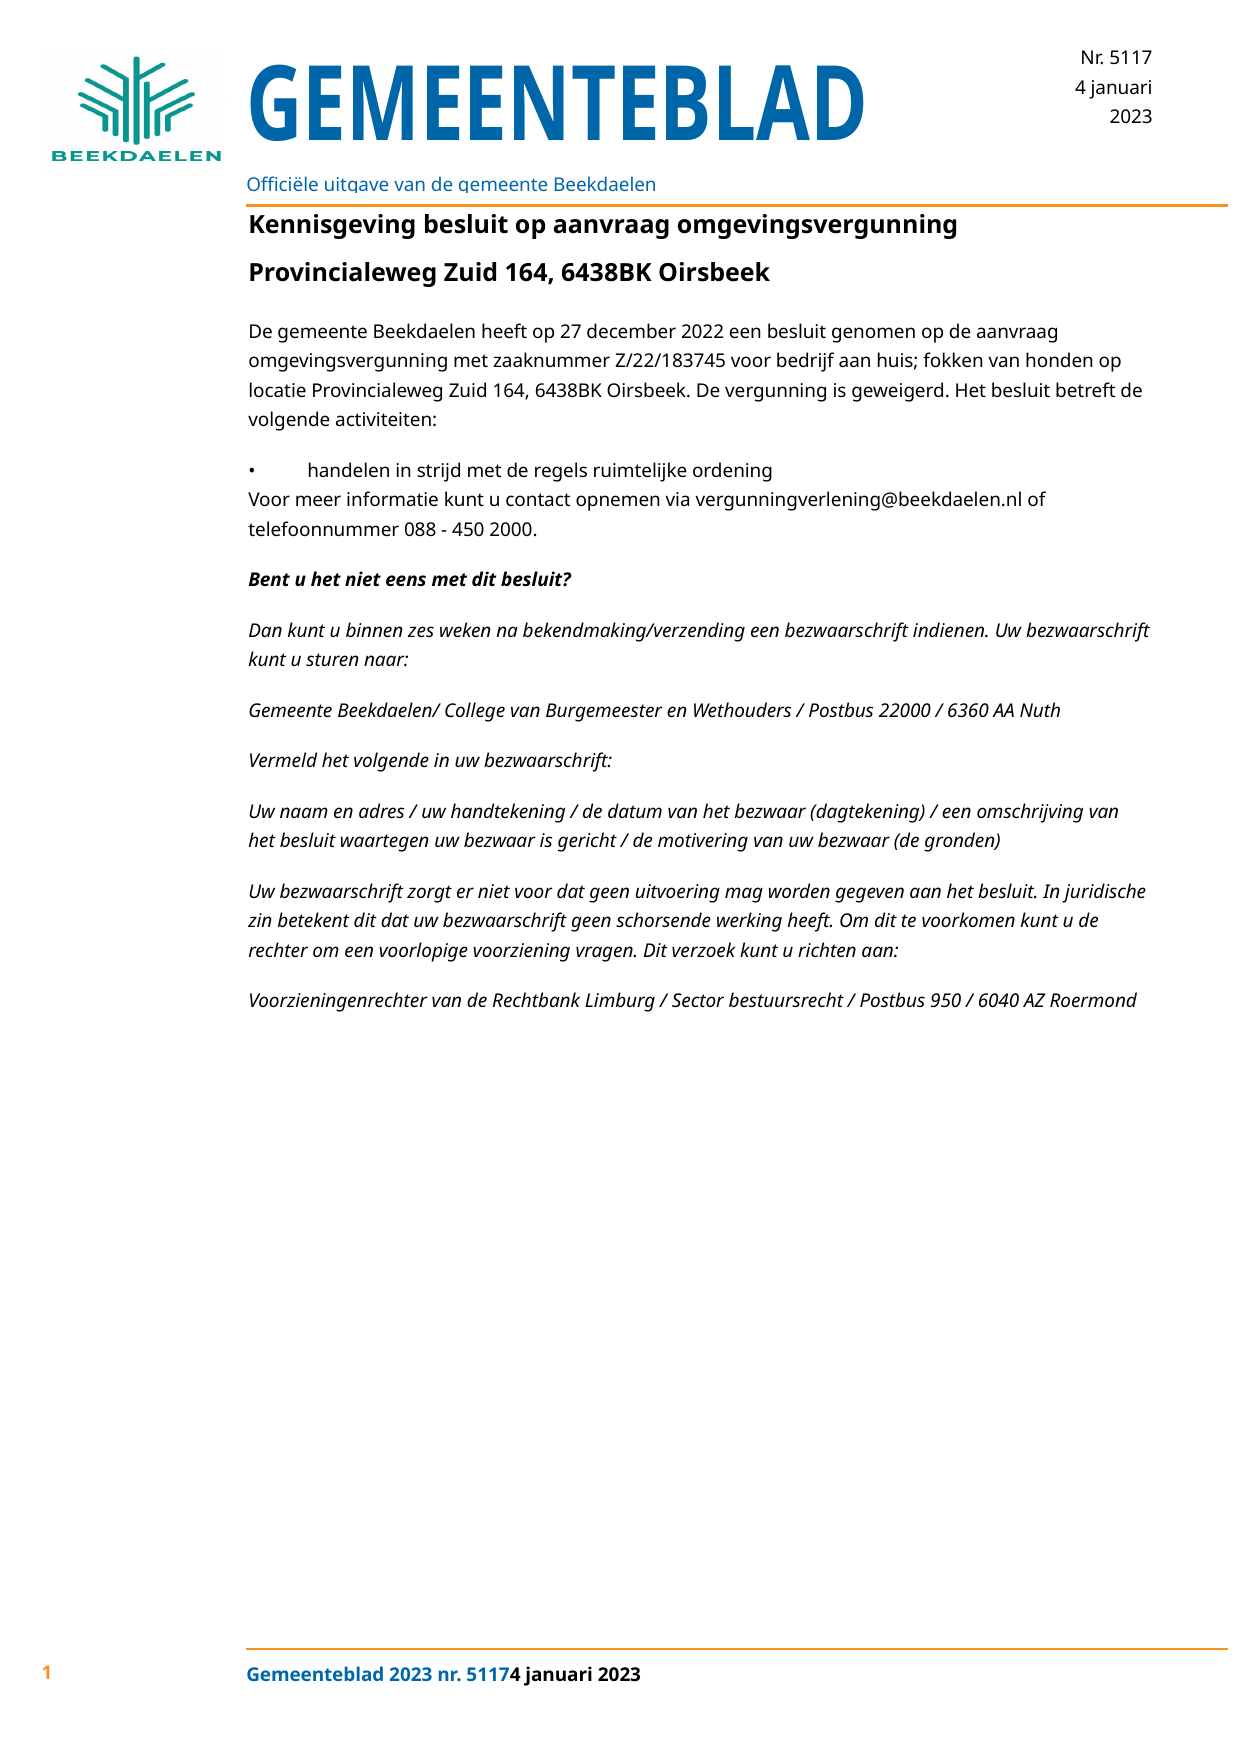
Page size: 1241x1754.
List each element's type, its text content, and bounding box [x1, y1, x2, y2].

text Vermeld het volgende in uw bezwaarschrift: [248, 747, 1152, 773]
text De gemeente Beekdaelen heeft op 27 december 2022 een besluit genomen op de aanvraag omgevingsvergunning met zaaknummer Z/22/183745 voor bedrijf aan huis; fokken van honden op locatie Provincialeweg Zuid 164, 6438BK Oirsbeek. De vergunning is geweigerd. Het besluit betreft de volgende activiteiten: [248, 318, 1152, 432]
text Voorzieningenrechter van de Rechtbank Limburg / Sector bestuursrecht / Postbus 950 / 6040 AZ Roermond [248, 987, 1152, 1013]
text Kennisgeving besluit op aanvraag omgevingsvergunning Provincialeweg Zuid 164, 6438BK Oirsbeek [248, 207, 1152, 288]
text Uw naam en adres / uw handtekening / de datum van het bezwaar (dagtekening) / een omschrijving van het besluit waartegen uw bezwaar is gericht / de motivering van uw bezwaar (de gronden) [248, 798, 1152, 853]
text Uw bezwaarschrift zorgt er niet voor dat geen uitvoering mag worden gegeven aan het besluit. In juridische zin betekent dit dat uw bezwaarschrift geen schorsende werking heeft. Om dit te voorkomen kunt u de rechter om een voorlopige voorziening vragen. Dit verzoek kunt u richten aan: [248, 878, 1152, 963]
list handelen in strijd met de regels ruimtelijke ordening [248, 457, 1152, 483]
text Gemeente Beekdaelen/ College van Burgemeester en Wethouders / Postbus 22000 / 6360 AA Nuth [248, 697, 1152, 723]
picture [41, 47, 231, 172]
text Voor meer informatie kunt u contact opnemen via vergunningverlening@beekdaelen.nl of telefoonnummer 088 - 450 2000. [248, 487, 1152, 542]
text Dan kunt u binnen zes weken na bekendmaking/verzending een bezwaarschrift indienen. Uw bezwaarschrift kunt u sturen naar: [248, 617, 1152, 672]
text Bent u het niet eens met dit besluit? [248, 567, 1152, 592]
